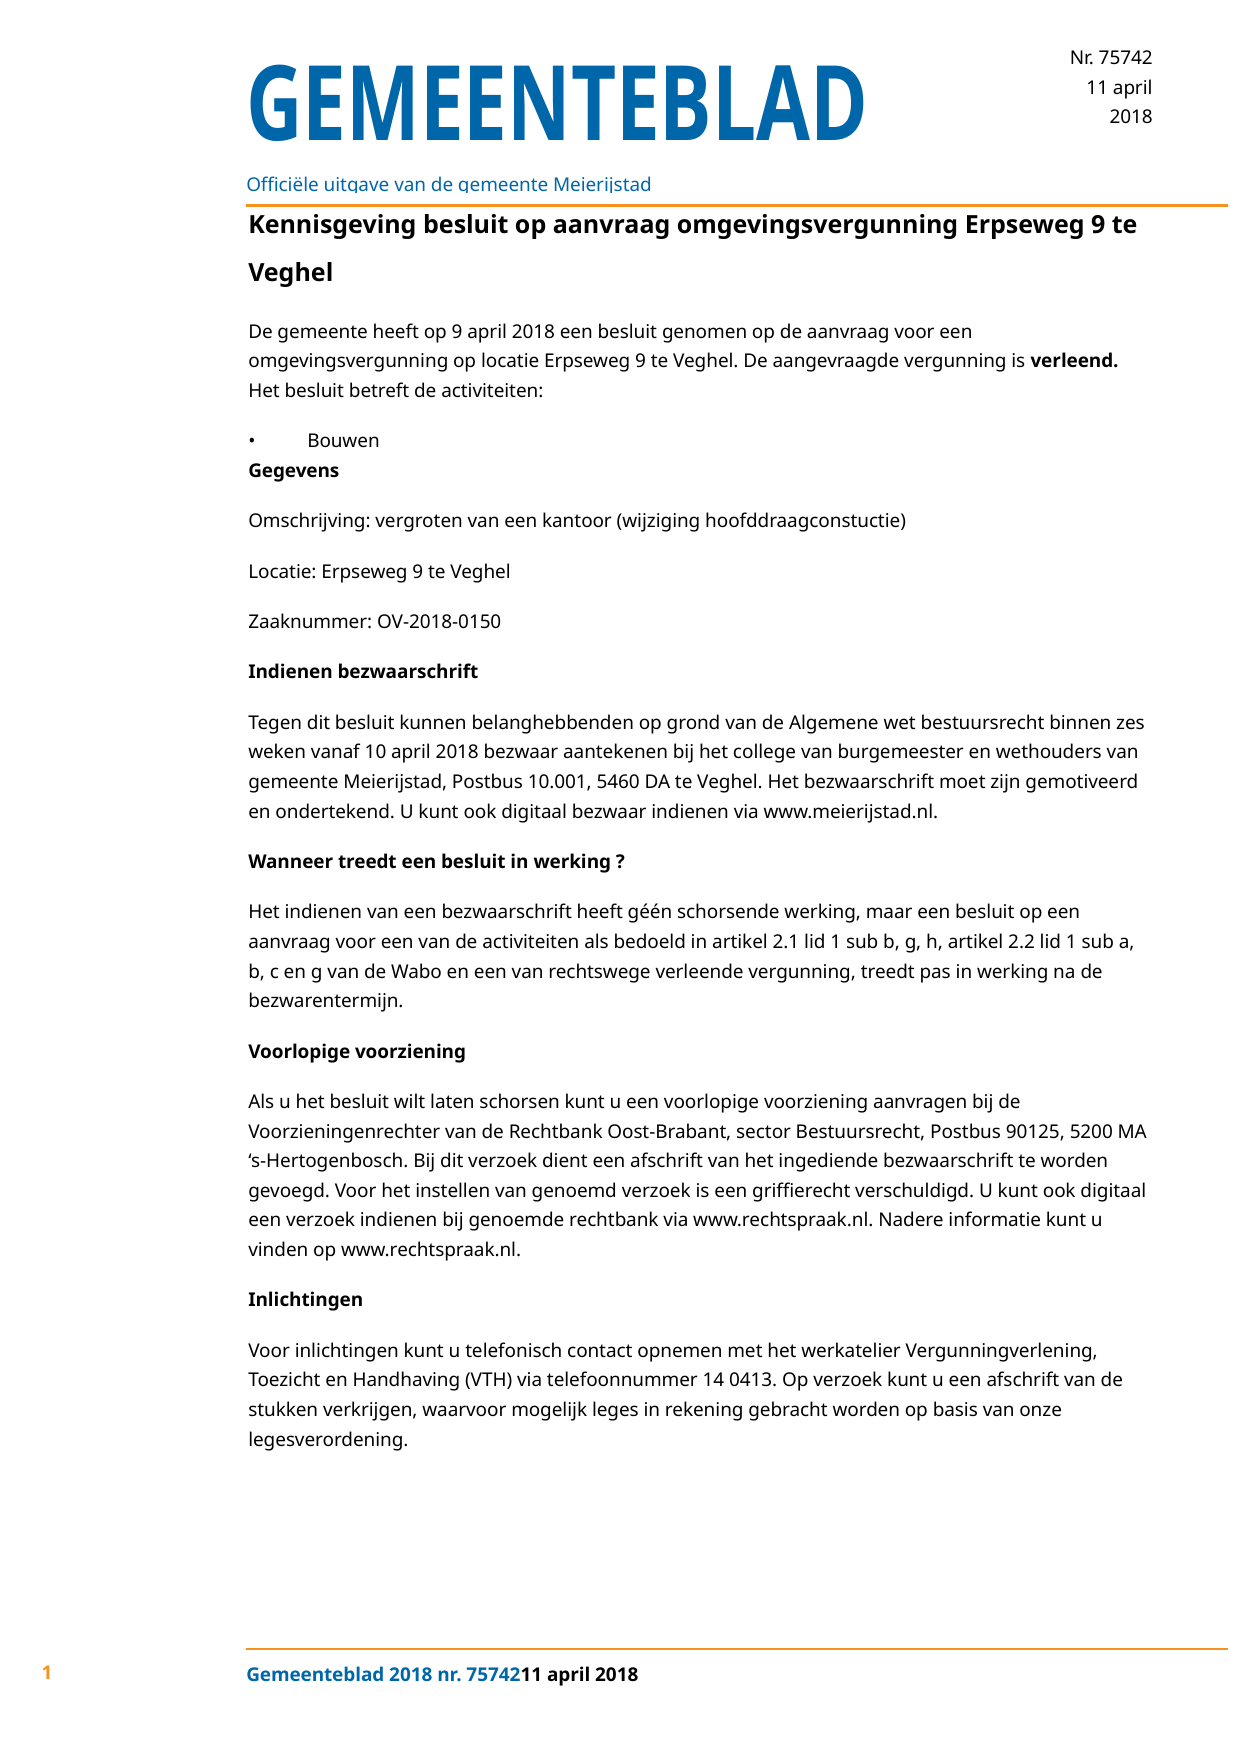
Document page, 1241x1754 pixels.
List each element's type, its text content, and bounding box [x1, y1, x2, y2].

text Omschrijving: vergroten van een kantoor (wijziging hoofddraagconstuctie) [248, 507, 1152, 533]
text Voorlopige voorziening [248, 1038, 1152, 1064]
text Inlichtingen [248, 1287, 1152, 1312]
text Indienen bezwaarschrift [248, 659, 1152, 684]
text Gegevens [248, 457, 1152, 483]
list Bouwen [248, 427, 1152, 453]
text De gemeente heeft op 9 april 2018 een besluit genomen op de aanvraag voor een omgevingsvergunning op locatie Erpseweg 9 te Veghel. De aangevraagde vergunning is verleend. Het besluit betreft de activiteiten: [248, 318, 1152, 403]
text Het indienen van een bezwaarschrift heeft géén schorsende werking, maar een besluit op een aanvraag voor een van de activiteiten als bedoeld in artikel 2.1 lid 1 sub b, g, h, artikel 2.2 lid 1 sub a, b, c en g van de Wabo en een van rechtswege verleende vergunning, treedt pas in werking na de bezwarentermijn. [248, 899, 1152, 1013]
picture [41, 47, 231, 172]
text Tegen dit besluit kunnen belanghebbenden op grond van de Algemene wet bestuursrecht binnen zes weken vanaf 10 april 2018 bezwaar aantekenen bij het college van burgemeester en wethouders van gemeente Meierijstad, Postbus 10.001, 5460 DA te Veghel. Het bezwaarschrift moet zijn gemotiveerd en ondertekend. U kunt ook digitaal bezwaar indienen via www.meierijstad.nl. [248, 709, 1152, 824]
text Voor inlichtingen kunt u telefonisch contact opnemen met het werkatelier Vergunningverlening, Toezicht en Handhaving (VTH) via telefoonnummer 14 0413. Op verzoek kunt u een afschrift van de stukken verkrijgen, waarvoor mogelijk leges in rekening gebracht worden op basis van onze legesverordening. [248, 1337, 1152, 1452]
text Wanneer treedt een besluit in werking ? [248, 848, 1152, 874]
text Als u het besluit wilt laten schorsen kunt u een voorlopige voorziening aanvragen bij de Voorzieningenrechter van de Rechtbank Oost-Brabant, sector Bestuursrecht, Postbus 90125, 5200 MA ‘s-Hertogenbosch. Bij dit verzoek dient een afschrift van het ingediende bezwaarschrift te worden gevoegd. Voor het instellen van genoemd verzoek is een griffierecht verschuldigd. U kunt ook digitaal een verzoek indienen bij genoemde rechtbank via www.rechtspraak.nl. Nadere informatie kunt u vinden op www.rechtspraak.nl. [248, 1088, 1152, 1262]
text Locatie: Erpseweg 9 te Veghel [248, 558, 1152, 584]
text Kennisgeving besluit op aanvraag omgevingsvergunning Erpseweg 9 te Veghel [248, 207, 1152, 288]
text Zaaknummer: OV-2018-0150 [248, 608, 1152, 634]
